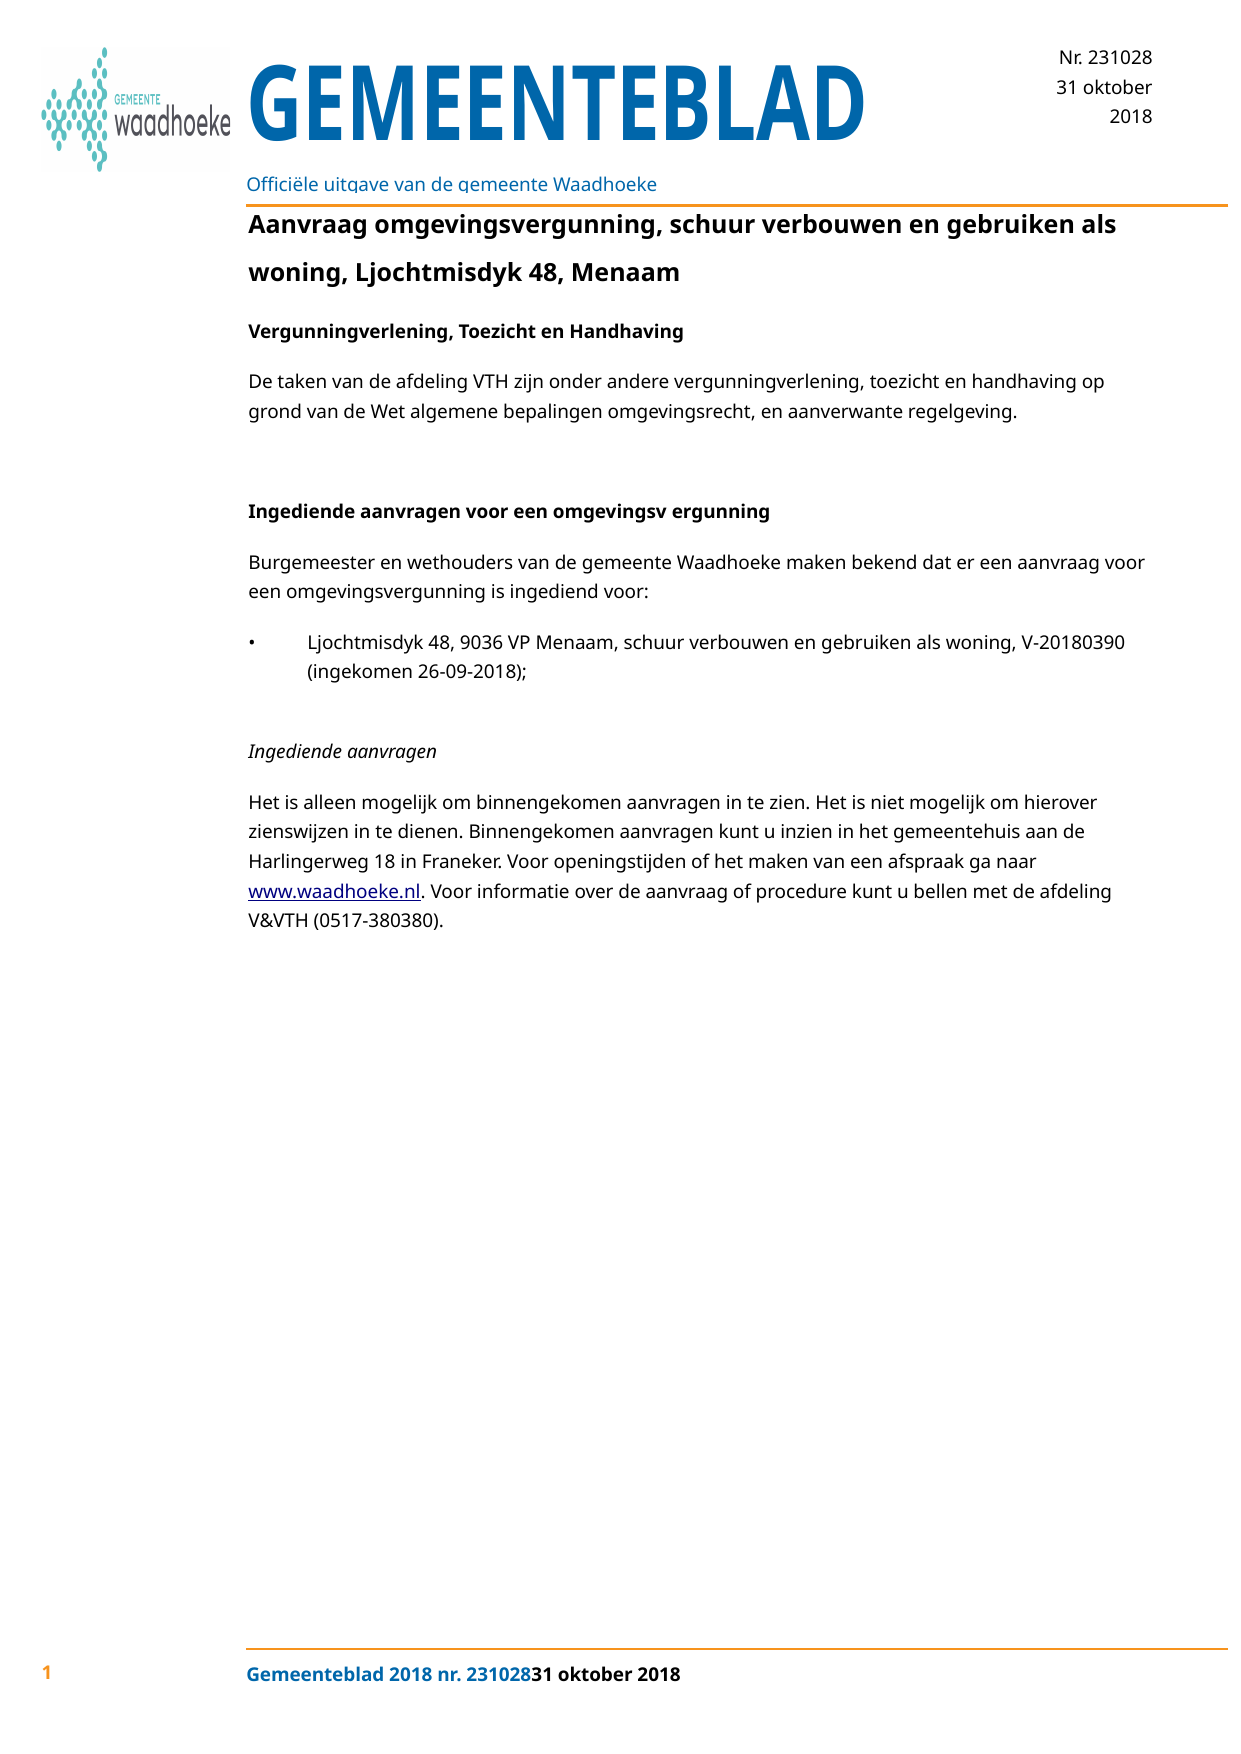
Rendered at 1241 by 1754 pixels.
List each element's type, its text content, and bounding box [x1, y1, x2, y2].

text Burgemeester en wethouders van de gemeente Waadhoeke maken bekend dat er een aanvraag voor een omgevingsvergunning is ingediend voor: [248, 549, 1152, 604]
list Ljochtmisdyk 48, 9036 VP Menaam, schuur verbouwen en gebruiken als woning, V-20180390 (ingekomen 26-09-2018); [248, 629, 1152, 684]
text Aanvraag omgevingsvergunning, schuur verbouwen en gebruiken als woning, Ljochtmisdyk 48, Menaam [248, 207, 1152, 288]
text Vergunningverlening, Toezicht en Handhaving [248, 318, 1152, 344]
text De taken van de afdeling VTH zijn onder andere vergunningverlening, toezicht en handhaving op grond van de Wet algemene bepalingen omgevingsrecht, en aanverwante regelgeving. [248, 368, 1152, 424]
text Ingediende aanvragen [248, 739, 1152, 764]
text Het is alleen mogelijk om binnengekomen aanvragen in te zien. Het is niet mogelijk om hierover zienswijzen in te dienen. Binnengekomen aanvragen kunt u inzien in het gemeentehuis aan de Harlingerweg 18 in Franeker. Voor openingstijden of het maken van een afspraak ga naar www.waadhoeke.nl. Voor informatie over de aanvraag of procedure kunt u bellen met de afdeling V&VTH (0517-380380). [248, 789, 1152, 933]
picture [41, 47, 231, 172]
text Ingediende aanvragen voor een omgevingsv ergunning [248, 499, 1152, 524]
